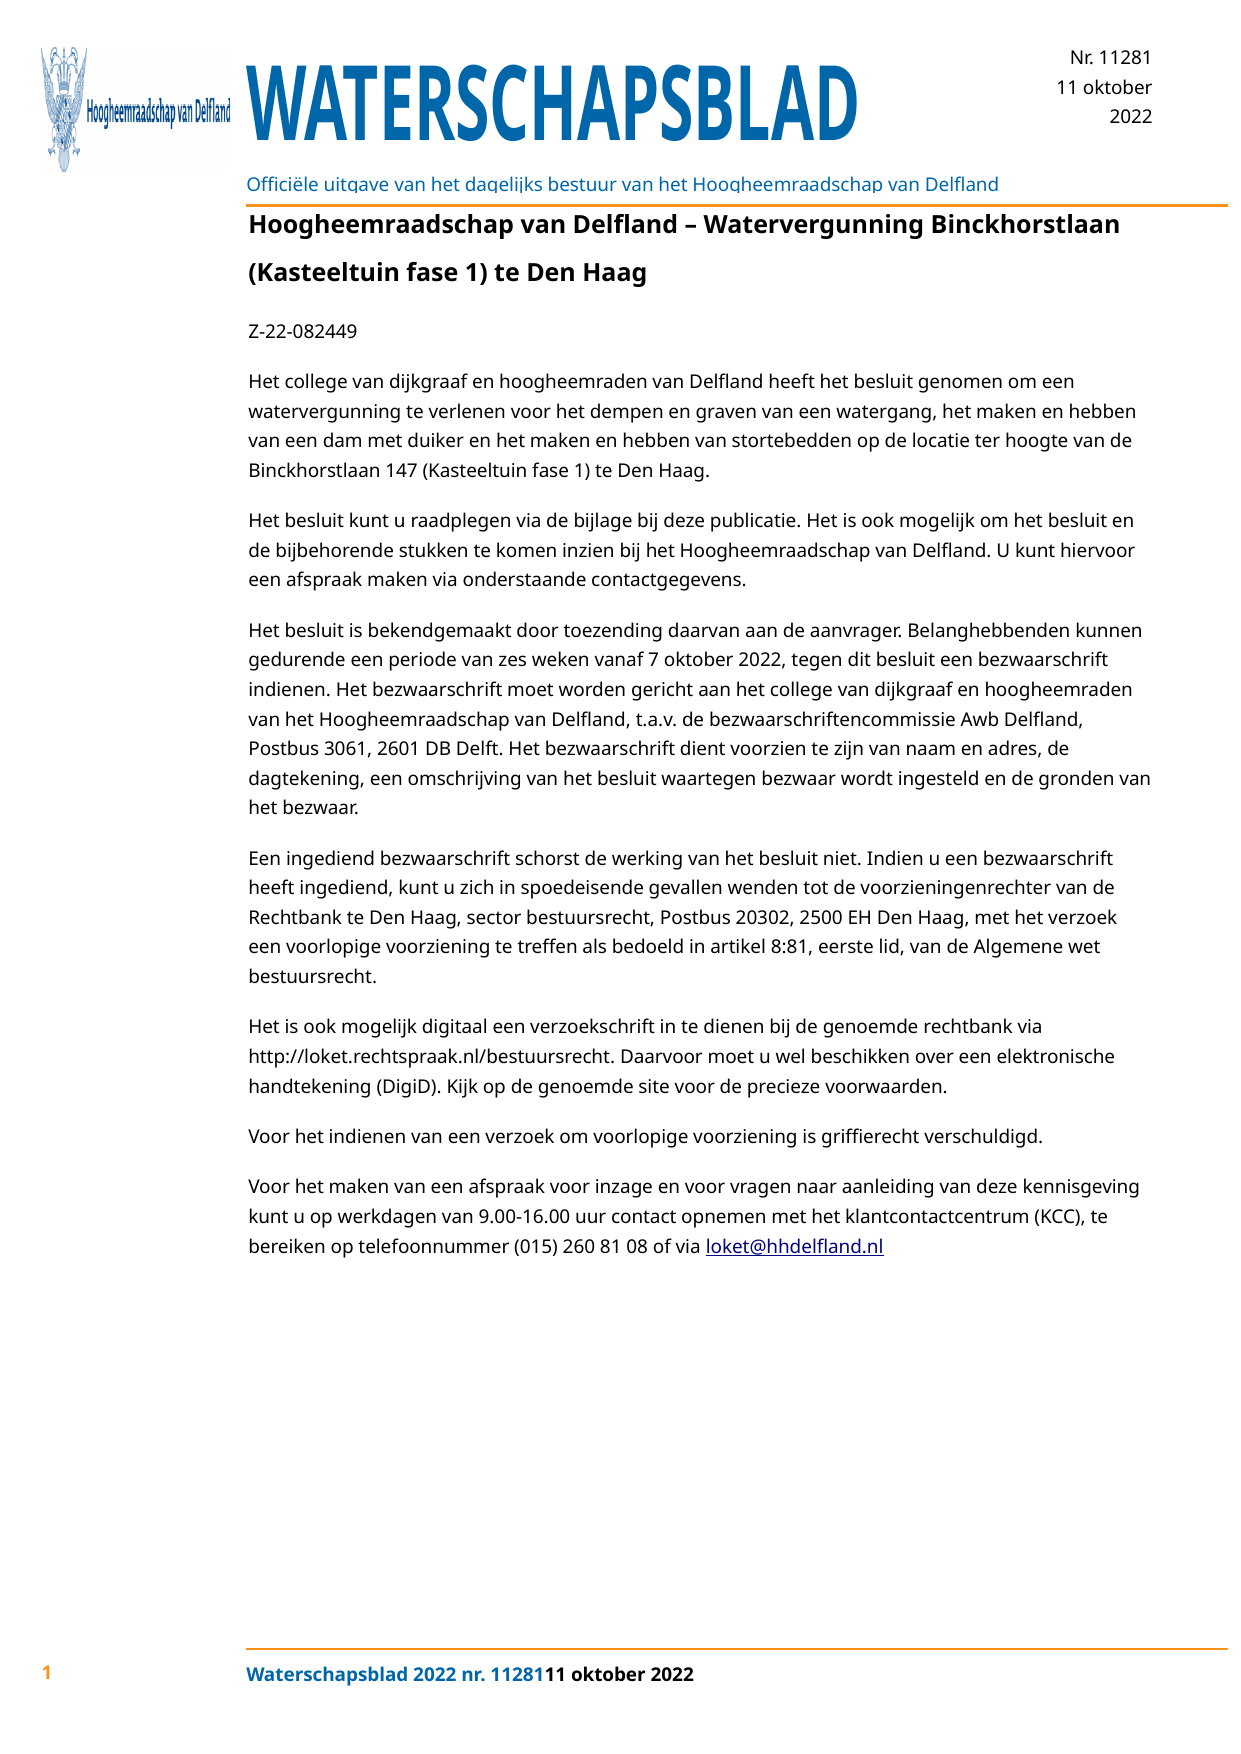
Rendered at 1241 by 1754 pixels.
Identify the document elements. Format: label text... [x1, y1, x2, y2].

text Het besluit kunt u raadplegen via de bijlage bij deze publicatie. Het is ook mogelijk om het besluit en de bijbehorende stukken te komen inzien bij het Hoogheemraadschap van Delfland. U kunt hiervoor een afspraak maken via onderstaande contactgegevens. [248, 507, 1152, 592]
text Het is ook mogelijk digitaal een verzoekschrift in te dienen bij de genoemde rechtbank via http://loket.rechtspraak.nl/bestuursrecht. Daarvoor moet u wel beschikken over een elektronische handtekening (DigiD). Kijk op de genoemde site voor de precieze voorwaarden. [248, 1014, 1152, 1099]
text Voor het maken van een afspraak voor inzage en voor vragen naar aanleiding van deze kennisgeving kunt u op werkdagen van 9.00-16.00 uur contact opnemen met het klantcontactcentrum (KCC), te bereiken op telefoonnummer (015) 260 81 08 of via loket@hhdelfland.nl [248, 1174, 1152, 1259]
text Het besluit is bekendgemaakt door toezending daarvan aan de aanvrager. Belanghebbenden kunnen gedurende een periode van zes weken vanaf 7 oktober 2022, tegen dit besluit een bezwaarschrift indienen. Het bezwaarschrift moet worden gericht aan het college van dijkgraaf en hoogheemraden van het Hoogheemraadschap van Delfland, t.a.v. de bezwaarschriftencommissie Awb Delfland, Postbus 3061, 2601 DB Delft. Het bezwaarschrift dient voorzien te zijn van naam en adres, de dagtekening, een omschrijving van het besluit waartegen bezwaar wordt ingesteld en de gronden van het bezwaar. [248, 617, 1152, 820]
picture [41, 47, 231, 172]
text Een ingediend bezwaarschrift schorst de werking van het besluit niet. Indien u een bezwaarschrift heeft ingediend, kunt u zich in spoedeisende gevallen wenden tot de voorzieningenrechter van de Rechtbank te Den Haag, sector bestuursrecht, Postbus 20302, 2500 EH Den Haag, met het verzoek een voorlopige voorziening te treffen als bedoeld in artikel 8:81, eerste lid, van de Algemene wet bestuursrecht. [248, 845, 1152, 989]
text Voor het indienen van een verzoek om voorlopige voorziening is griffierecht verschuldigd. [248, 1123, 1152, 1149]
text Z-22-082449 [248, 318, 1152, 344]
text Hoogheemraadschap van Delfland – Watervergunning Binckhorstlaan (Kasteeltuin fase 1) te Den Haag [248, 207, 1152, 288]
text Het college van dijkgraaf en hoogheemraden van Delfland heeft het besluit genomen om een watervergunning te verlenen voor het dempen en graven van een watergang, het maken en hebben van een dam met duiker en het maken en hebben van stortebedden op de locatie ter hoogte van de Binckhorstlaan 147 (Kasteeltuin fase 1) te Den Haag. [248, 368, 1152, 483]
